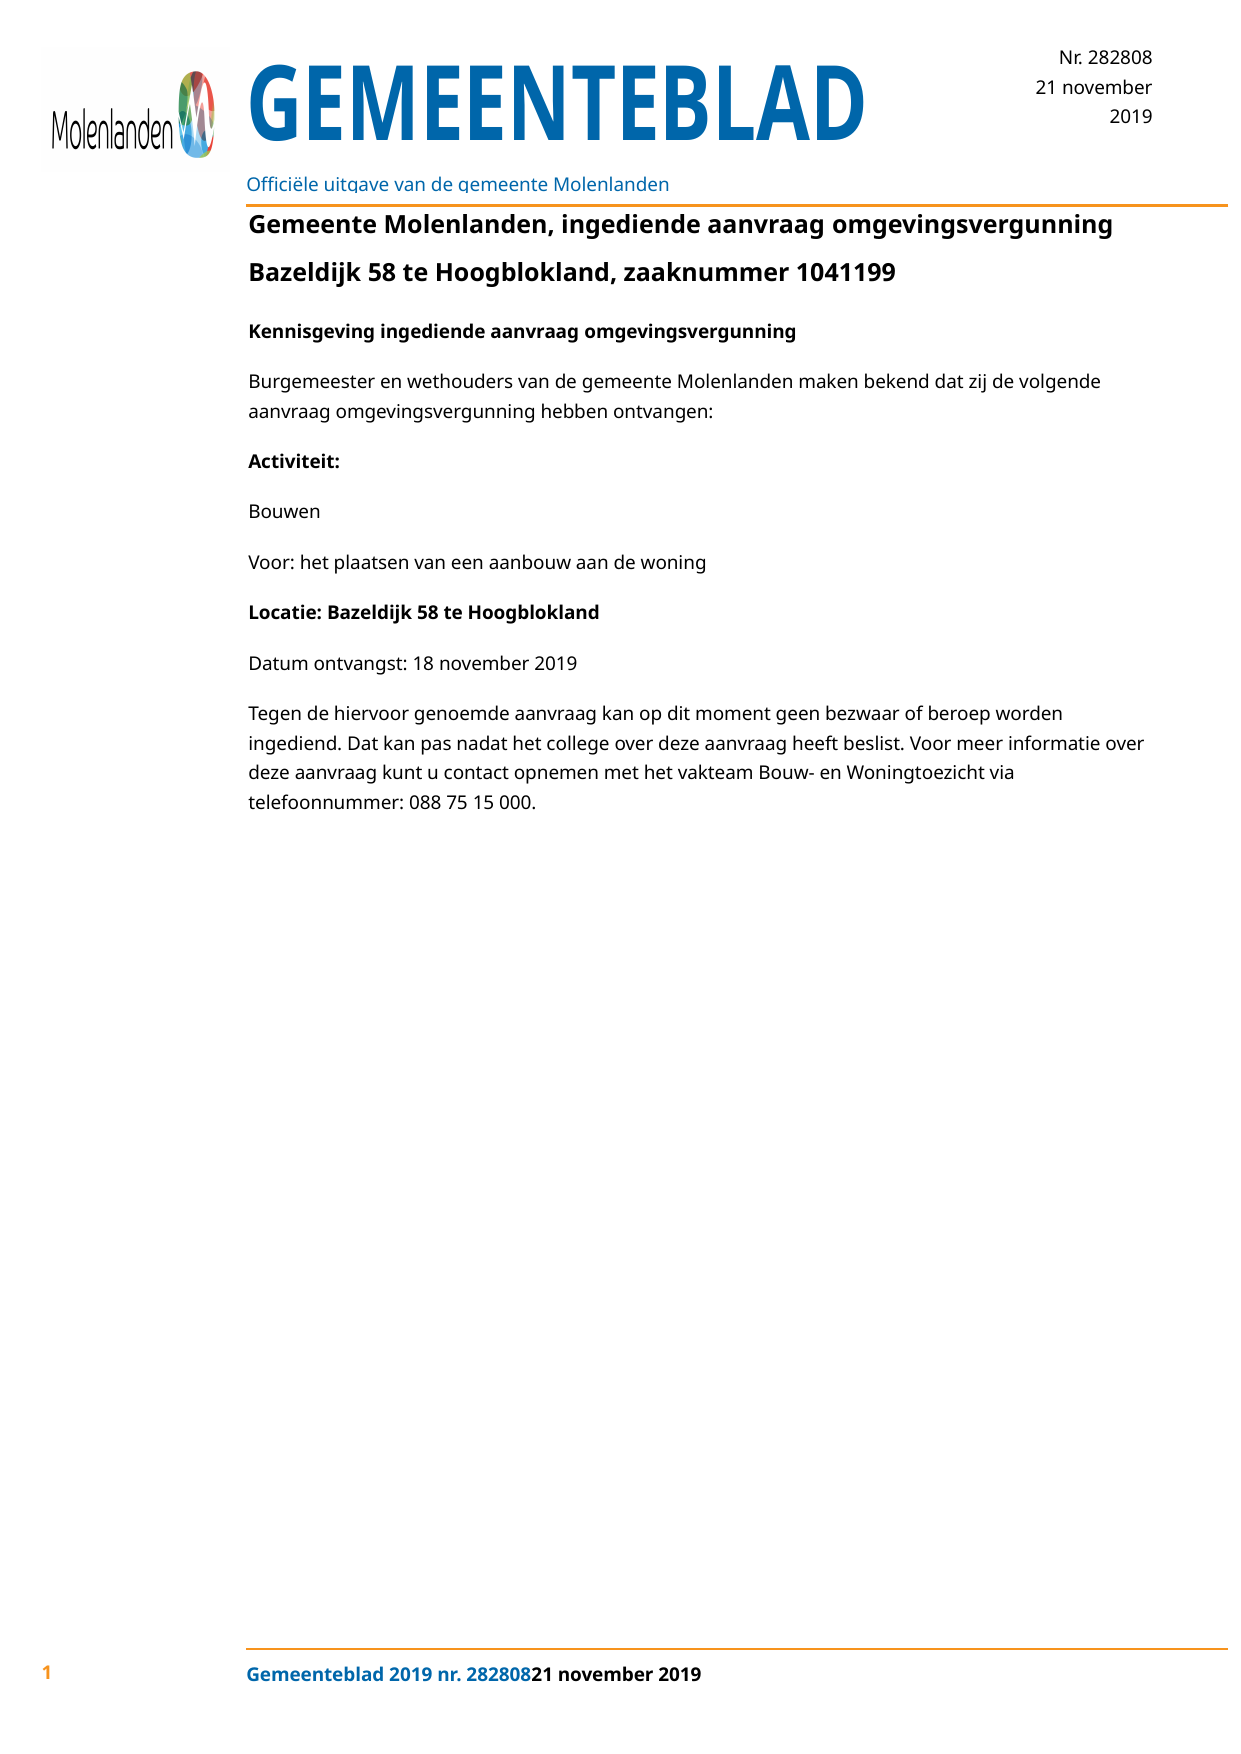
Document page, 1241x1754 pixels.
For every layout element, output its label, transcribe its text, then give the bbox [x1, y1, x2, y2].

text Gemeente Molenlanden, ingediende aanvraag omgevingsvergunning Bazeldijk 58 te Hoogblokland, zaaknummer 1041199 [248, 207, 1152, 288]
text Bouwen [248, 499, 1152, 524]
text Datum ontvangst: 18 november 2019 [248, 650, 1152, 676]
text Voor: het plaatsen van een aanbouw aan de woning [248, 549, 1152, 575]
text Activiteit: [248, 448, 1152, 474]
text Tegen de hiervoor genoemde aanvraag kan op dit moment geen bezwaar of beroep worden ingediend. Dat kan pas nadat het college over deze aanvraag heeft beslist. Voor meer informatie over deze aanvraag kunt u contact opnemen met het vakteam Bouw- en Woningtoezicht via telefoonnummer: 088 75 15 000. [248, 700, 1152, 815]
text Burgemeester en wethouders van de gemeente Molenlanden maken bekend dat zij de volgende aanvraag omgevingsvergunning hebben ontvangen: [248, 368, 1152, 424]
text Locatie: Bazeldijk 58 te Hoogblokland [248, 599, 1152, 625]
text Kennisgeving ingediende aanvraag omgevingsvergunning [248, 318, 1152, 344]
picture [41, 47, 231, 172]
